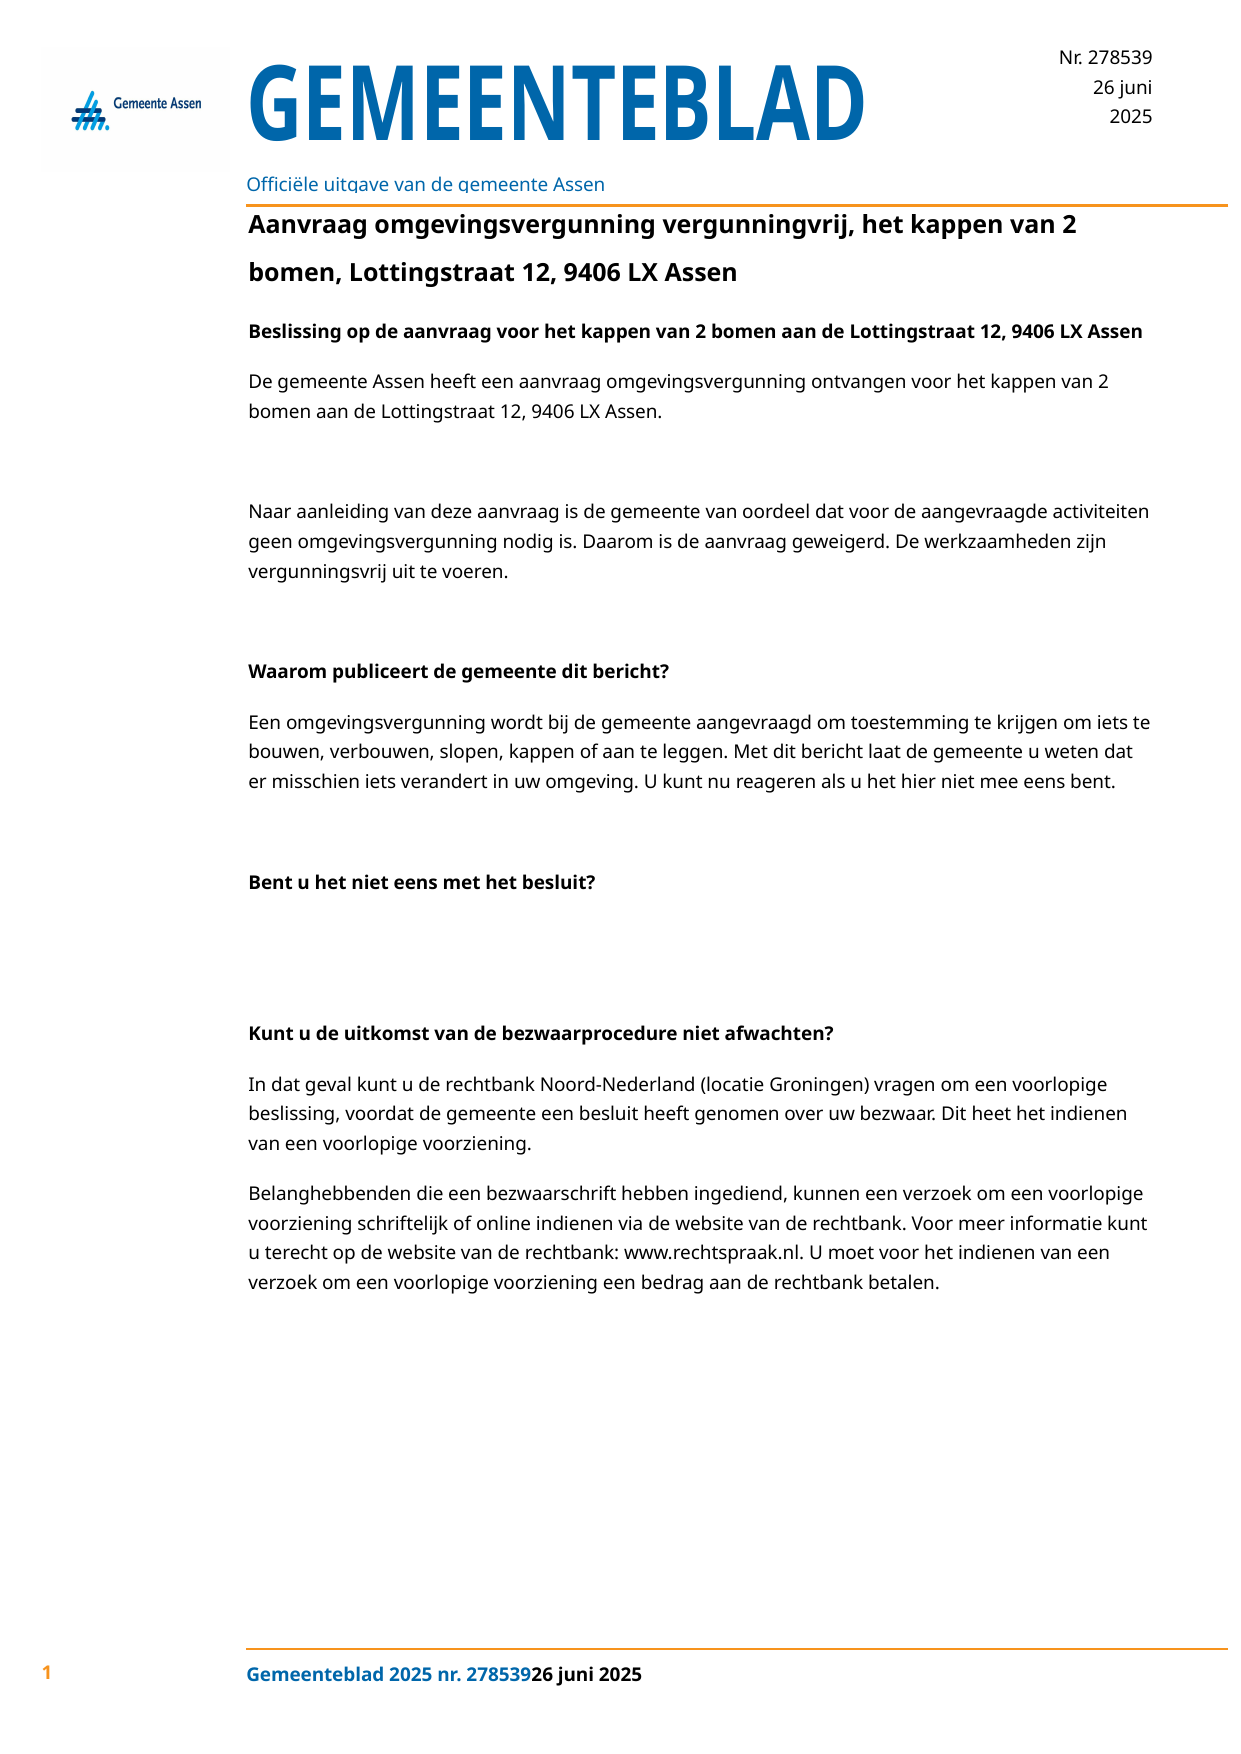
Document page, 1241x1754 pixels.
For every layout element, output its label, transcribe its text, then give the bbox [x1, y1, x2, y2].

picture [41, 47, 231, 172]
text Beslissing op de aanvraag voor het kappen van 2 bomen aan de Lottingstraat 12, 9406 LX Assen [248, 318, 1152, 344]
text Naar aanleiding van deze aanvraag is de gemeente van oordeel dat voor de aangevraagde activiteiten geen omgevingsvergunning nodig is. Daarom is de aanvraag geweigerd. De werkzaamheden zijn vergunningsvrij uit te voeren. [248, 499, 1152, 584]
text In dat geval kunt u de rechtbank Noord-Nederland (locatie Groningen) vragen om een voorlopige beslissing, voordat de gemeente een besluit heeft genomen over uw bezwaar. Dit heet het indienen van een voorlopige voorziening. [248, 1071, 1152, 1156]
text Een omgevingsvergunning wordt bij de gemeente aangevraagd om toestemming te krijgen om iets te bouwen, verbouwen, slopen, kappen of aan te leggen. Met dit bericht laat de gemeente u weten dat er misschien iets verandert in uw omgeving. U kunt nu reageren als u het hier niet mee eens bent. [248, 709, 1152, 794]
text Kunt u de uitkomst van de bezwaarprocedure niet afwachten? [248, 1020, 1152, 1046]
text Bent u het niet eens met het besluit? [248, 869, 1152, 895]
text Waarom publiceert de gemeente dit bericht? [248, 659, 1152, 684]
text De gemeente Assen heeft een aanvraag omgevingsvergunning ontvangen voor het kappen van 2 bomen aan de Lottingstraat 12, 9406 LX Assen. [248, 368, 1152, 424]
text Aanvraag omgevingsvergunning vergunningvrij, het kappen van 2 bomen, Lottingstraat 12, 9406 LX Assen [248, 207, 1152, 288]
text Belanghebbenden die een bezwaarschrift hebben ingediend, kunnen een verzoek om een voorlopige voorziening schriftelijk of online indienen via de website van de rechtbank. Voor meer informatie kunt u terecht op de website van de rechtbank: www.rechtspraak.nl. U moet voor het indienen van een verzoek om een voorlopige voorziening een bedrag aan de rechtbank betalen. [248, 1180, 1152, 1295]
